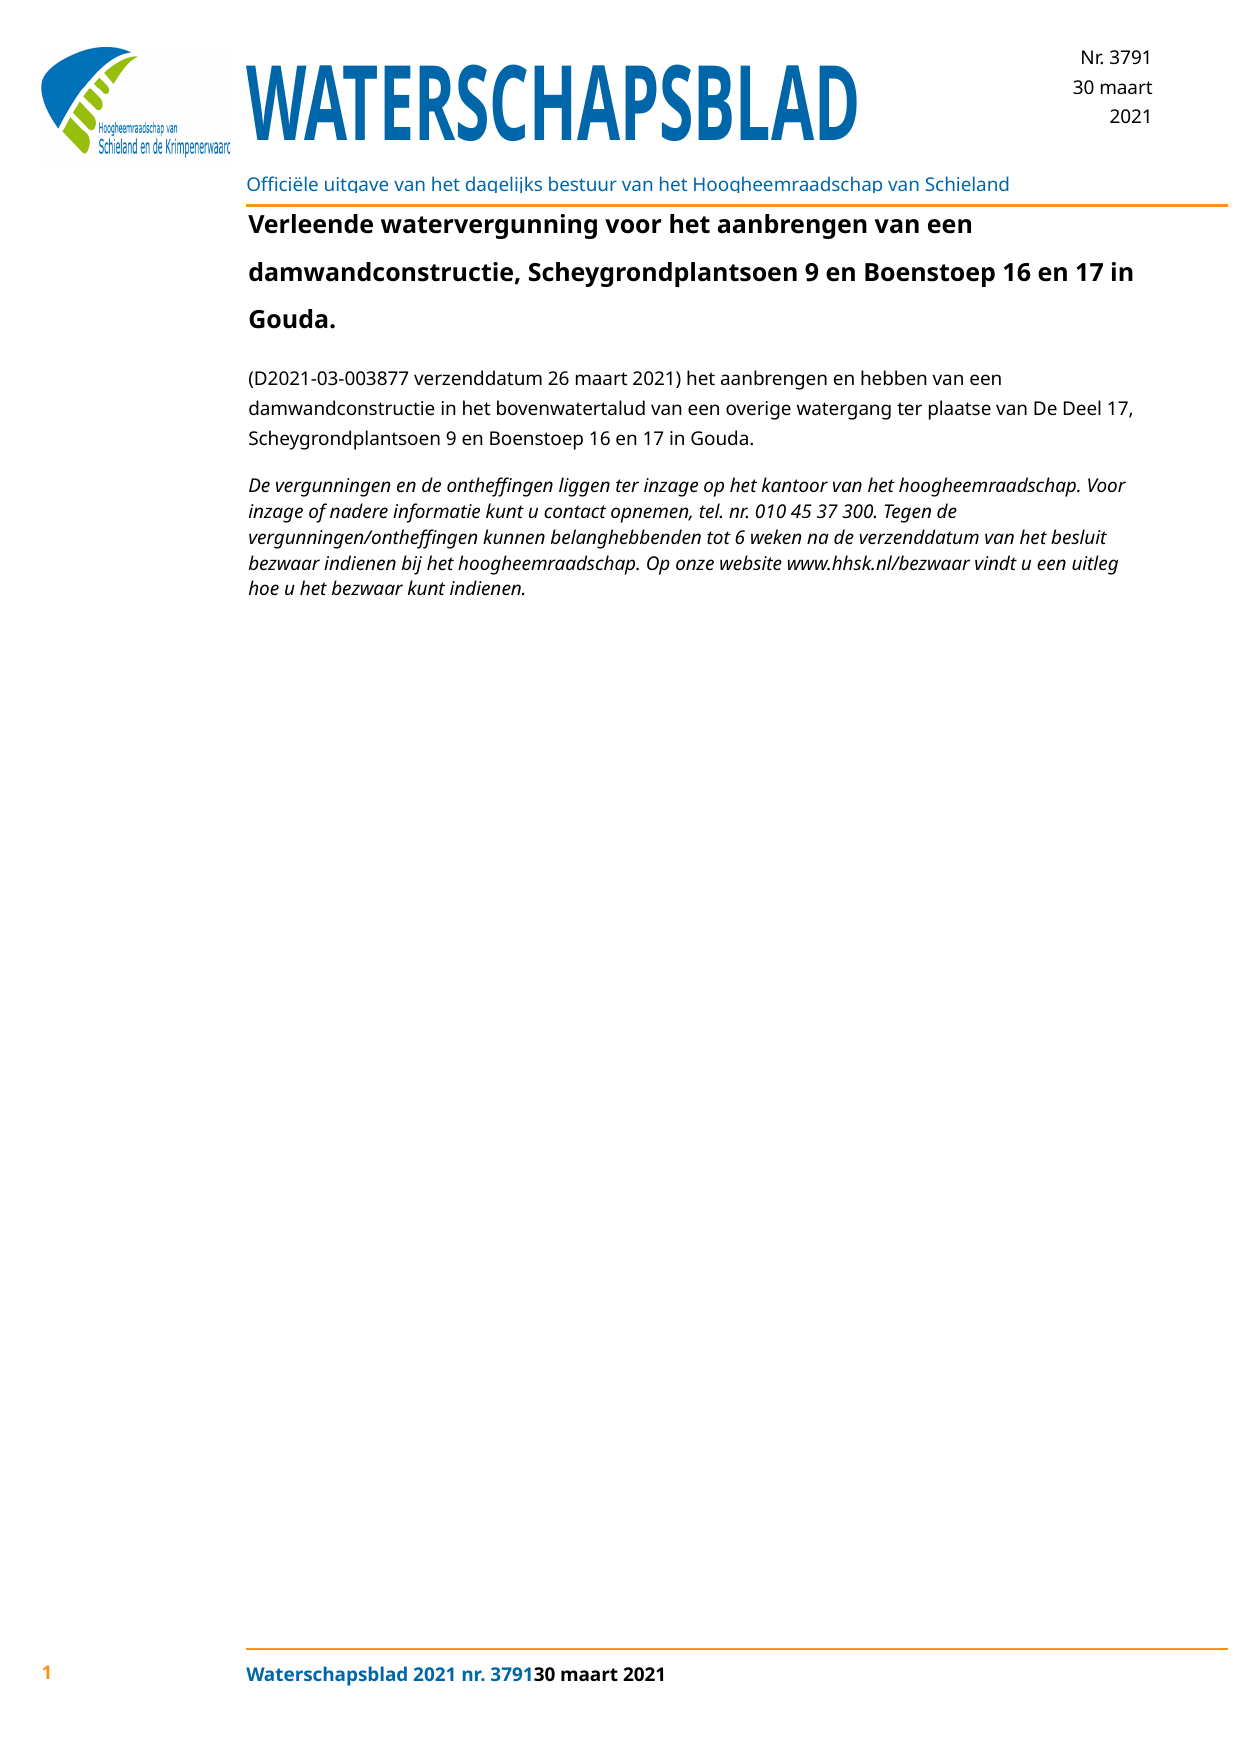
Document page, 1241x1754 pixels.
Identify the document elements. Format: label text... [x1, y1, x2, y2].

text De vergunningen en de ontheffingen liggen ter inzage op het kantoor van het hoogheemraadschap. Voor inzage of nadere informatie kunt u contact opnemen, tel. nr. 010 45 37 300. Tegen de vergunningen/ontheffingen kunnen belanghebbenden tot 6 weken na de verzenddatum van het besluit bezwaar indienen bij het hoogheemraadschap. Op onze website www.hhsk.nl/bezwaar vindt u een uitleg hoe u het bezwaar kunt indienen. [248, 472, 1152, 601]
text Verleende watervergunning voor het aanbrengen van een damwandconstructie, Scheygrondplantsoen 9 en Boenstoep 16 en 17 in Gouda. [248, 207, 1152, 336]
text (D2021-03-003877 verzenddatum 26 maart 2021) het aanbrengen en hebben van een damwandconstructie in het bovenwatertalud van een overige watergang ter plaatse van De Deel 17, Scheygrondplantsoen 9 en Boenstoep 16 en 17 in Gouda. [248, 366, 1152, 450]
picture [41, 47, 231, 172]
